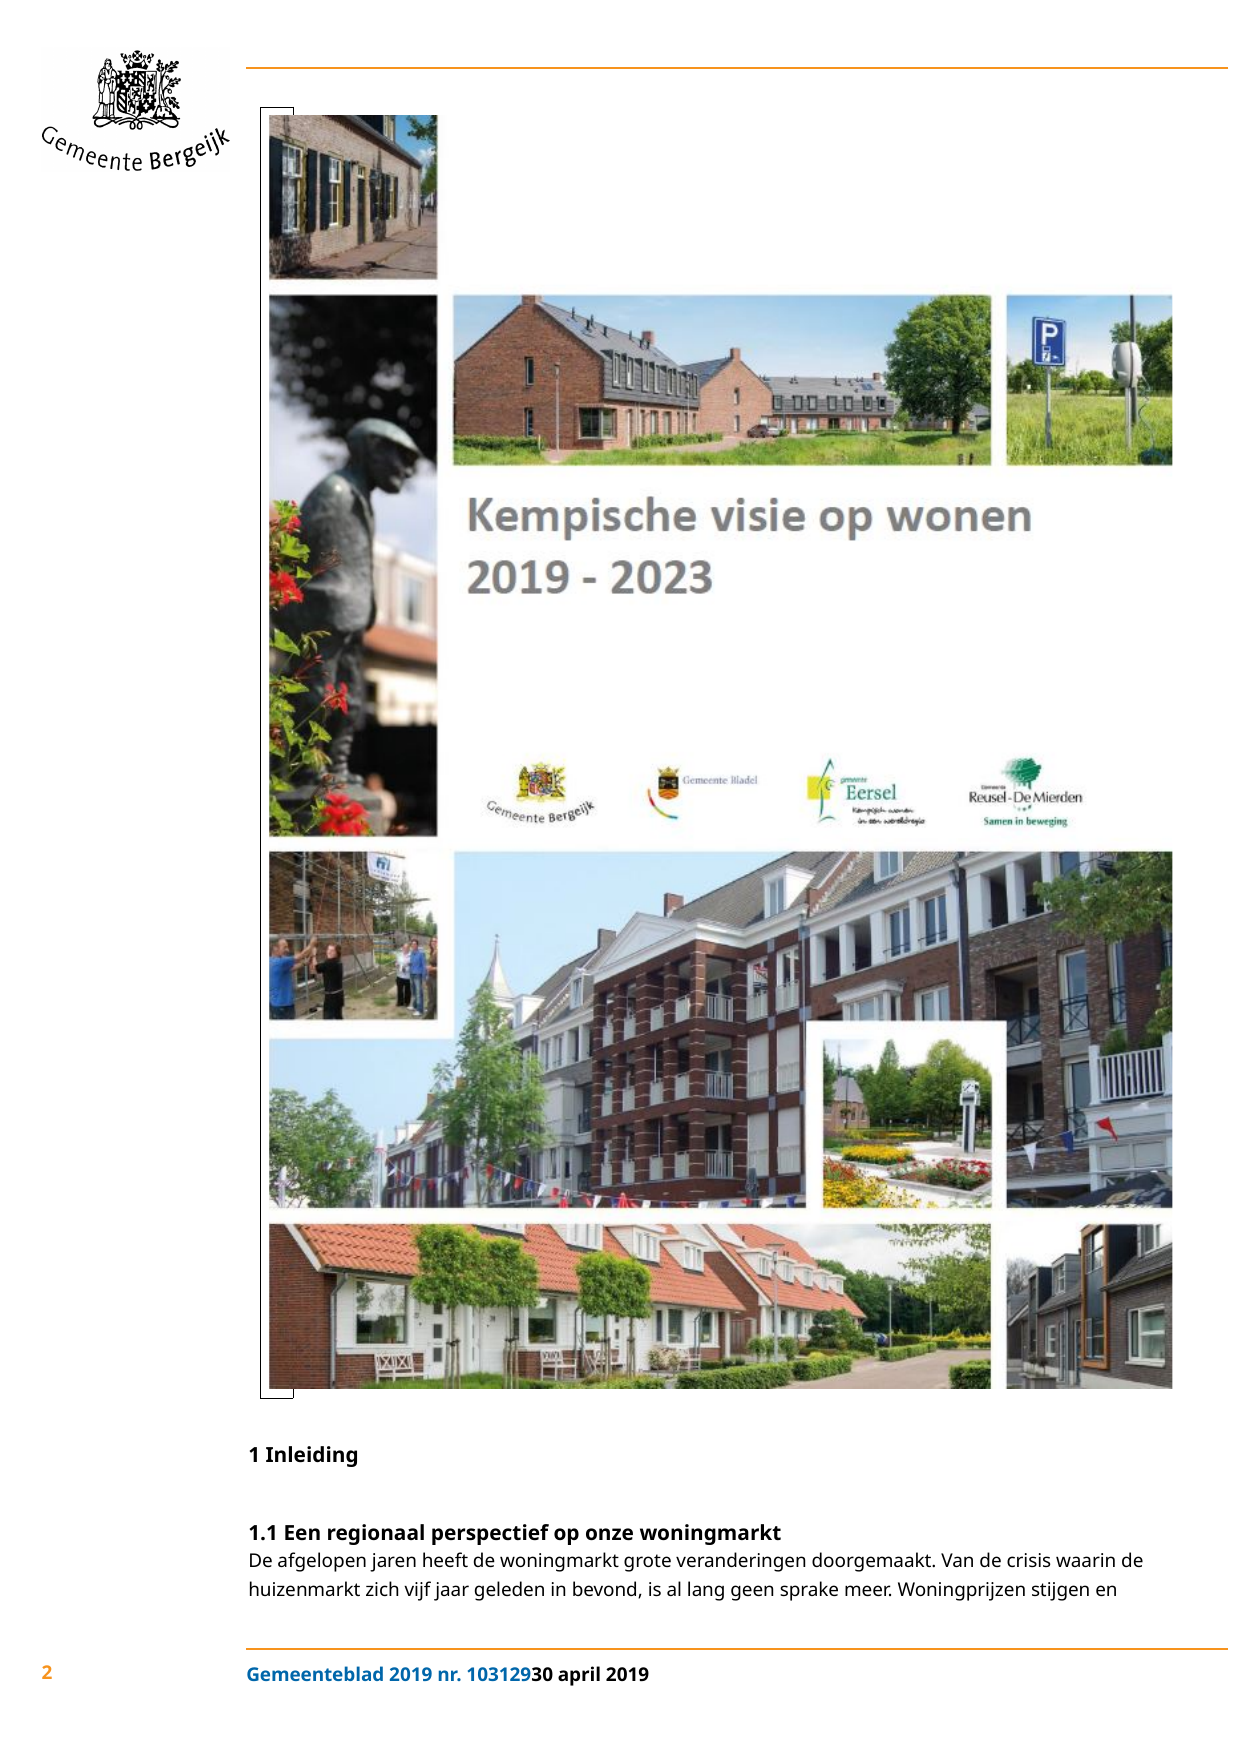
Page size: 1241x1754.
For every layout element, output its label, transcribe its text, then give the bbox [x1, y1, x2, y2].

picture [41, 47, 231, 172]
text De afgelopen jaren heeft de woningmarkt grote veranderingen doorgemaakt. Van de crisis waarin de huizenmarkt zich vijf jaar geleden in bevond, is al lang geen sprake meer. Woningprijzen stijgen en [248, 1547, 1152, 1602]
text 1 Inleiding [248, 1440, 1152, 1468]
picture [268, 115, 1173, 1389]
text 1.1 Een regionaal perspectief op onze woningmarkt [248, 1518, 1152, 1547]
